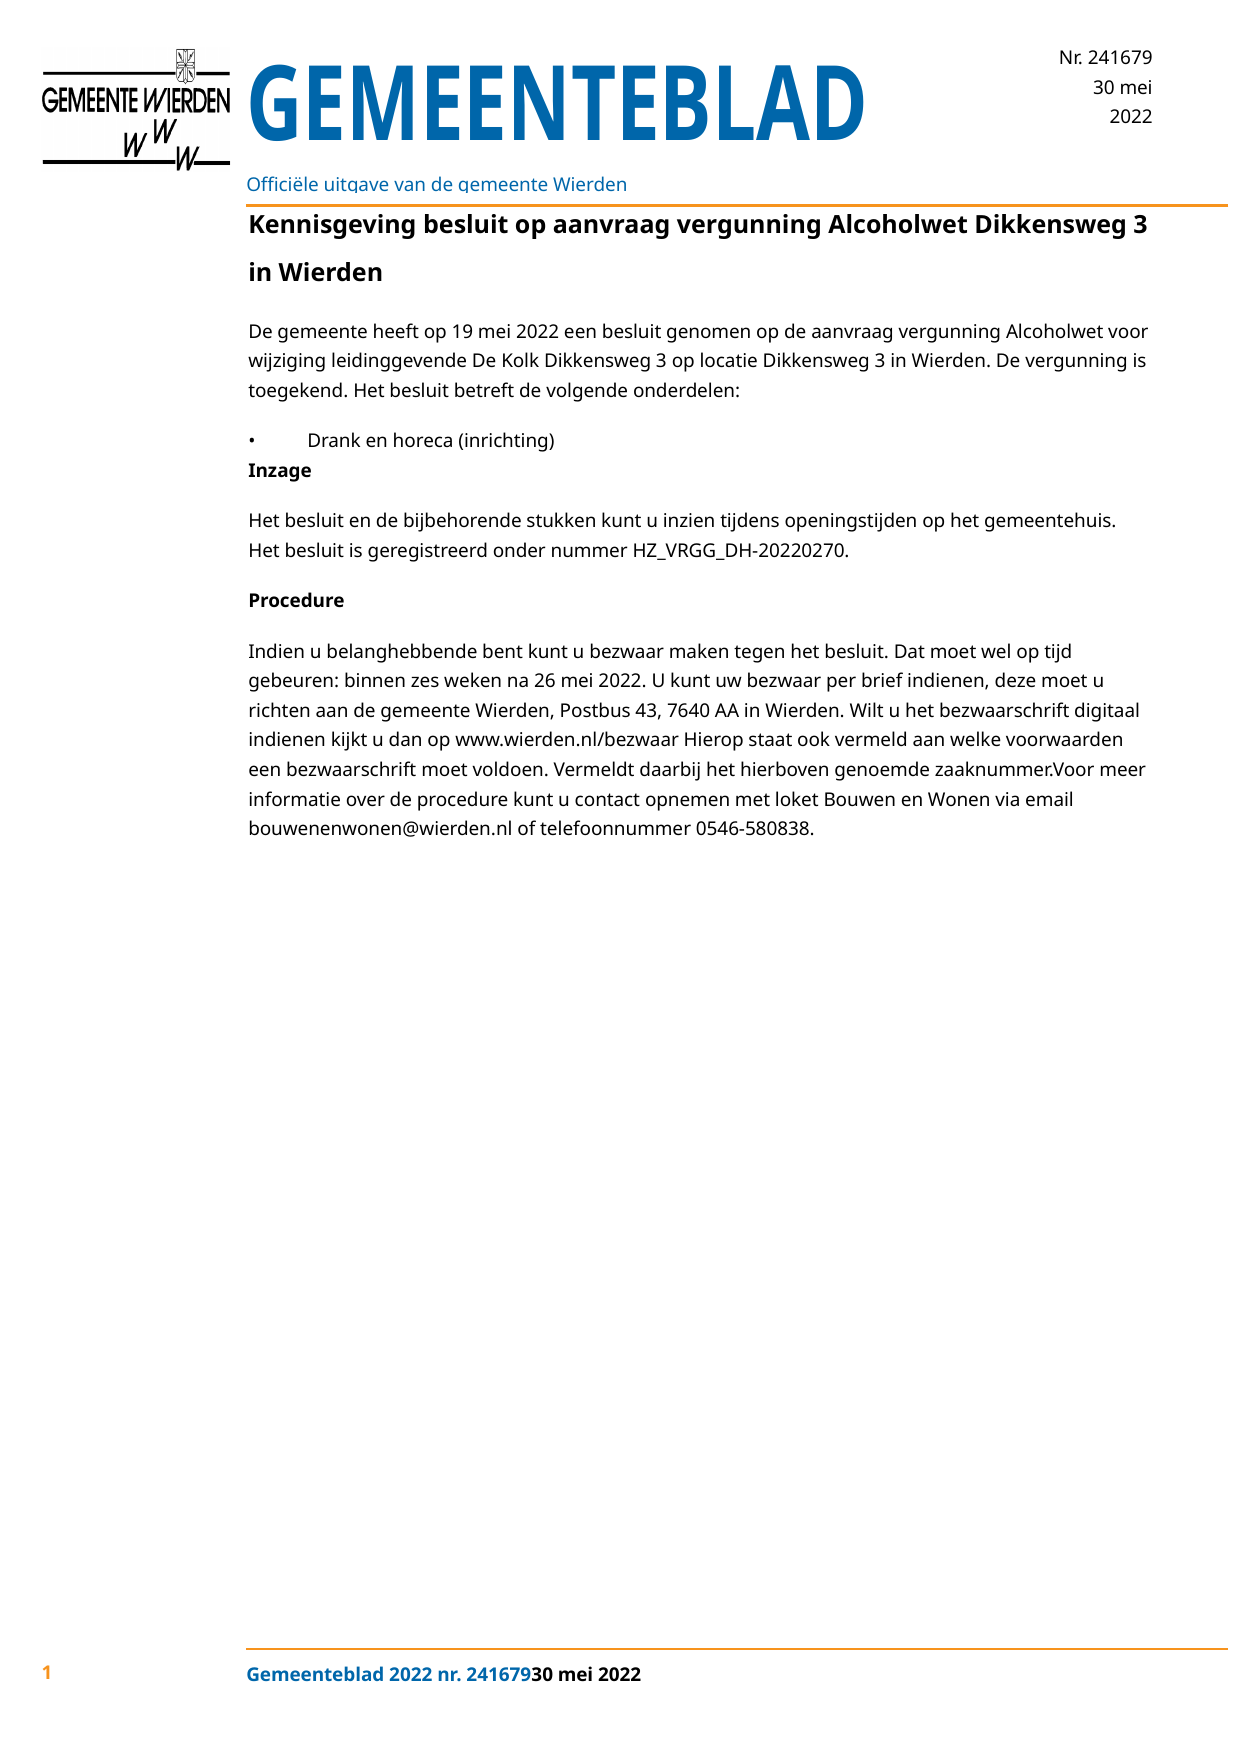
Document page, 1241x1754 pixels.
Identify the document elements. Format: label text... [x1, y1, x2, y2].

text Inzage [248, 457, 1152, 483]
text De gemeente heeft op 19 mei 2022 een besluit genomen op de aanvraag vergunning Alcoholwet voor wijziging leidinggevende De Kolk Dikkensweg 3 op locatie Dikkensweg 3 in Wierden. De vergunning is toegekend. Het besluit betreft de volgende onderdelen: [248, 318, 1152, 403]
picture [41, 47, 231, 172]
list Drank en horeca (inrichting) [248, 427, 1152, 453]
text Procedure [248, 587, 1152, 613]
text Indien u belanghebbende bent kunt u bezwaar maken tegen het besluit. Dat moet wel op tijd gebeuren: binnen zes weken na 26 mei 2022. U kunt uw bezwaar per brief indienen, deze moet u richten aan de gemeente Wierden, Postbus 43, 7640 AA in Wierden. Wilt u het bezwaarschrift digitaal indienen kijkt u dan op www.wierden.nl/bezwaar Hierop staat ook vermeld aan welke voorwaarden een bezwaarschrift moet voldoen. Vermeldt daarbij het hierboven genoemde zaaknummer.Voor meer informatie over de procedure kunt u contact opnemen met loket Bouwen en Wonen via email bouwenenwonen@wierden.nl of telefoonnummer 0546-580838. [248, 638, 1152, 841]
text Kennisgeving besluit op aanvraag vergunning Alcoholwet Dikkensweg 3 in Wierden [248, 207, 1152, 288]
text Het besluit en de bijbehorende stukken kunt u inzien tijdens openingstijden op het gemeentehuis. Het besluit is geregistreerd onder nummer HZ_VRGG_DH-20220270. [248, 507, 1152, 563]
